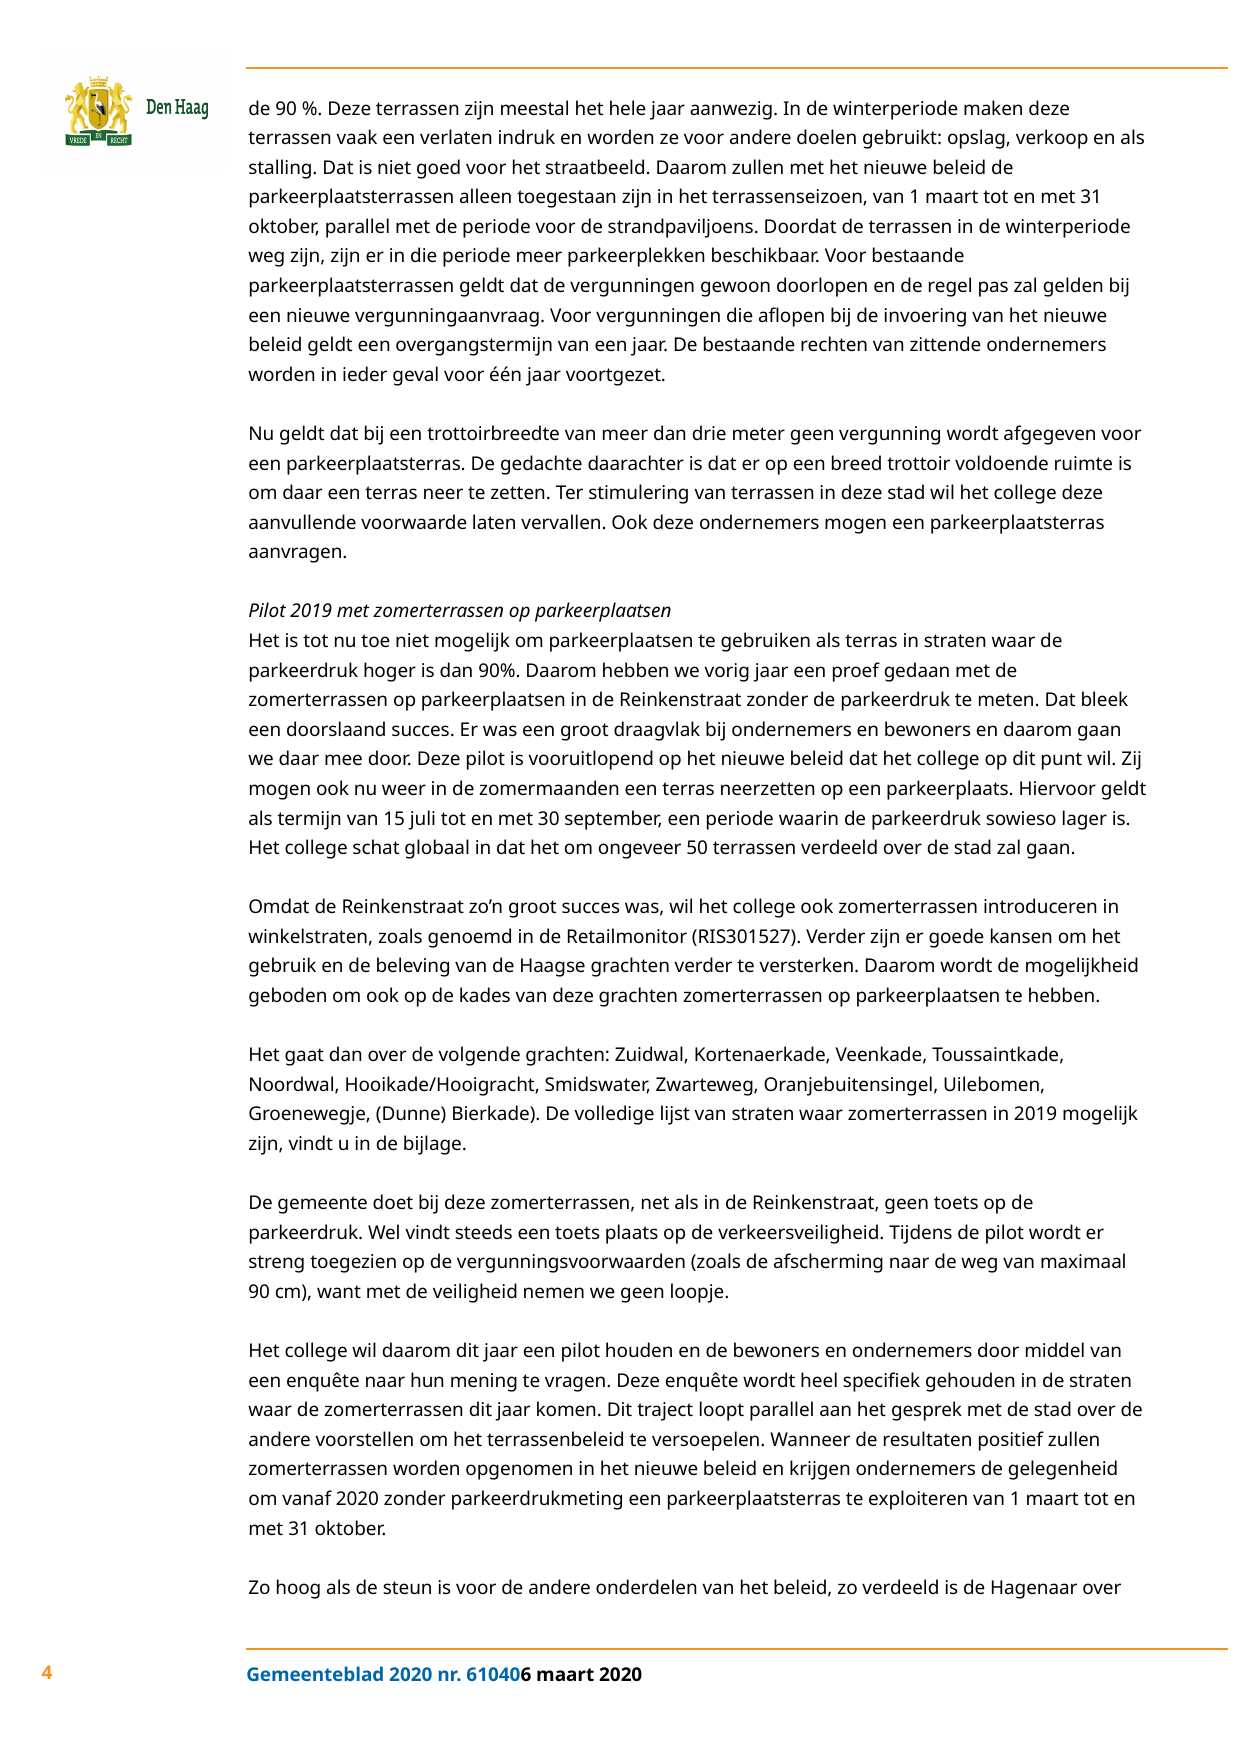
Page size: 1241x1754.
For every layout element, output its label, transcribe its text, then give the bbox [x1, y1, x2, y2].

text Het gaat dan over de volgende grachten: Zuidwal, Kortenaerkade, Veenkade, Toussaintkade, Noordwal, Hooikade/Hooigracht, Smidswater, Zwarteweg, Oranjebuitensingel, Uilebomen, Groenewegje, (Dunne) Bierkade). De volledige lijst van straten waar zomerterrassen in 2019 mogelijk zijn, vindt u in de bijlage. [248, 1041, 1152, 1156]
text Het college wil daarom dit jaar een pilot houden en de bewoners en ondernemers door middel van een enquête naar hun mening te vragen. Deze enquête wordt heel specifiek gehouden in de straten waar de zomerterrassen dit jaar komen. Dit traject loopt parallel aan het gesprek met de stad over de andere voorstellen om het terrassenbeleid te versoepelen. Wanneer de resultaten positief zullen zomerterrassen worden opgenomen in het nieuwe beleid en krijgen ondernemers de gelegenheid om vanaf 2020 zonder parkeerdrukmeting een parkeerplaatsterras te exploiteren van 1 maart tot en met 31 oktober. [248, 1337, 1152, 1541]
text Nu geldt dat bij een trottoirbreedte van meer dan drie meter geen vergunning wordt afgegeven voor een parkeerplaatsterras. De gedachte daarachter is dat er op een breed trottoir voldoende ruimte is om daar een terras neer te zetten. Ter stimulering van terrassen in deze stad wil het college deze aanvullende voorwaarde laten vervallen. Ook deze ondernemers mogen een parkeerplaatsterras aanvragen. [248, 420, 1152, 564]
text De gemeente doet bij deze zomerterrassen, net als in de Reinkenstraat, geen toets op de parkeerdruk. Wel vindt steeds een toets plaats op de verkeersveiligheid. Tijdens de pilot wordt er streng toegezien op de vergunningsvoorwaarden (zoals de afscherming naar de weg van maximaal 90 cm), want met de veiligheid nemen we geen loopje. [248, 1189, 1152, 1304]
text de 90 %. Deze terrassen zijn meestal het hele jaar aanwezig. In de winterperiode maken deze terrassen vaak een verlaten indruk en worden ze voor andere doelen gebruikt: opslag, verkoop en als stalling. Dat is niet goed voor het straatbeeld. Daarom zullen met het nieuwe beleid de parkeerplaatsterrassen alleen toegestaan zijn in het terrassenseizoen, van 1 maart tot en met 31 oktober, parallel met de periode voor de strandpaviljoens. Doordat de terrassen in de winterperiode weg zijn, zijn er in die periode meer parkeerplekken beschikbaar. Voor bestaande parkeerplaatsterrassen geldt dat de vergunningen gewoon doorlopen en de regel pas zal gelden bij een nieuwe vergunningaanvraag. Voor vergunningen die aflopen bij de invoering van het nieuwe beleid geldt een overgangstermijn van een jaar. De bestaande rechten van zittende ondernemers worden in ieder geval voor één jaar voortgezet. [248, 95, 1152, 387]
text Zo hoog als de steun is voor de andere onderdelen van het beleid, zo verdeeld is de Hagenaar over [248, 1574, 1152, 1600]
picture [41, 47, 231, 172]
text Omdat de Reinkenstraat zo’n groot succes was, wil het college ook zomerterrassen introduceren in winkelstraten, zoals genoemd in de Retailmonitor (RIS301527). Verder zijn er goede kansen om het gebruik en de beleving van de Haagse grachten verder te versterken. Daarom wordt de mogelijkheid geboden om ook op de kades van deze grachten zomerterrassen op parkeerplaatsen te hebben. [248, 893, 1152, 1008]
text Het is tot nu toe niet mogelijk om parkeerplaatsen te gebruiken als terras in straten waar de parkeerdruk hoger is dan 90%. Daarom hebben we vorig jaar een proef gedaan met de zomerterrassen op parkeerplaatsen in de Reinkenstraat zonder de parkeerdruk te meten. Dat bleek een doorslaand succes. Er was een groot draagvlak bij ondernemers en bewoners en daarom gaan we daar mee door. Deze pilot is vooruitlopend op het nieuwe beleid dat het college op dit punt wil. Zij mogen ook nu weer in de zomermaanden een terras neerzetten op een parkeerplaats. Hiervoor geldt als termijn van 15 juli tot en met 30 september, een periode waarin de parkeerdruk sowieso lager is. Het college schat globaal in dat het om ongeveer 50 terrassen verdeeld over de stad zal gaan. [248, 627, 1152, 860]
text Pilot 2019 met zomerterrassen op parkeerplaatsen [248, 598, 1152, 623]
